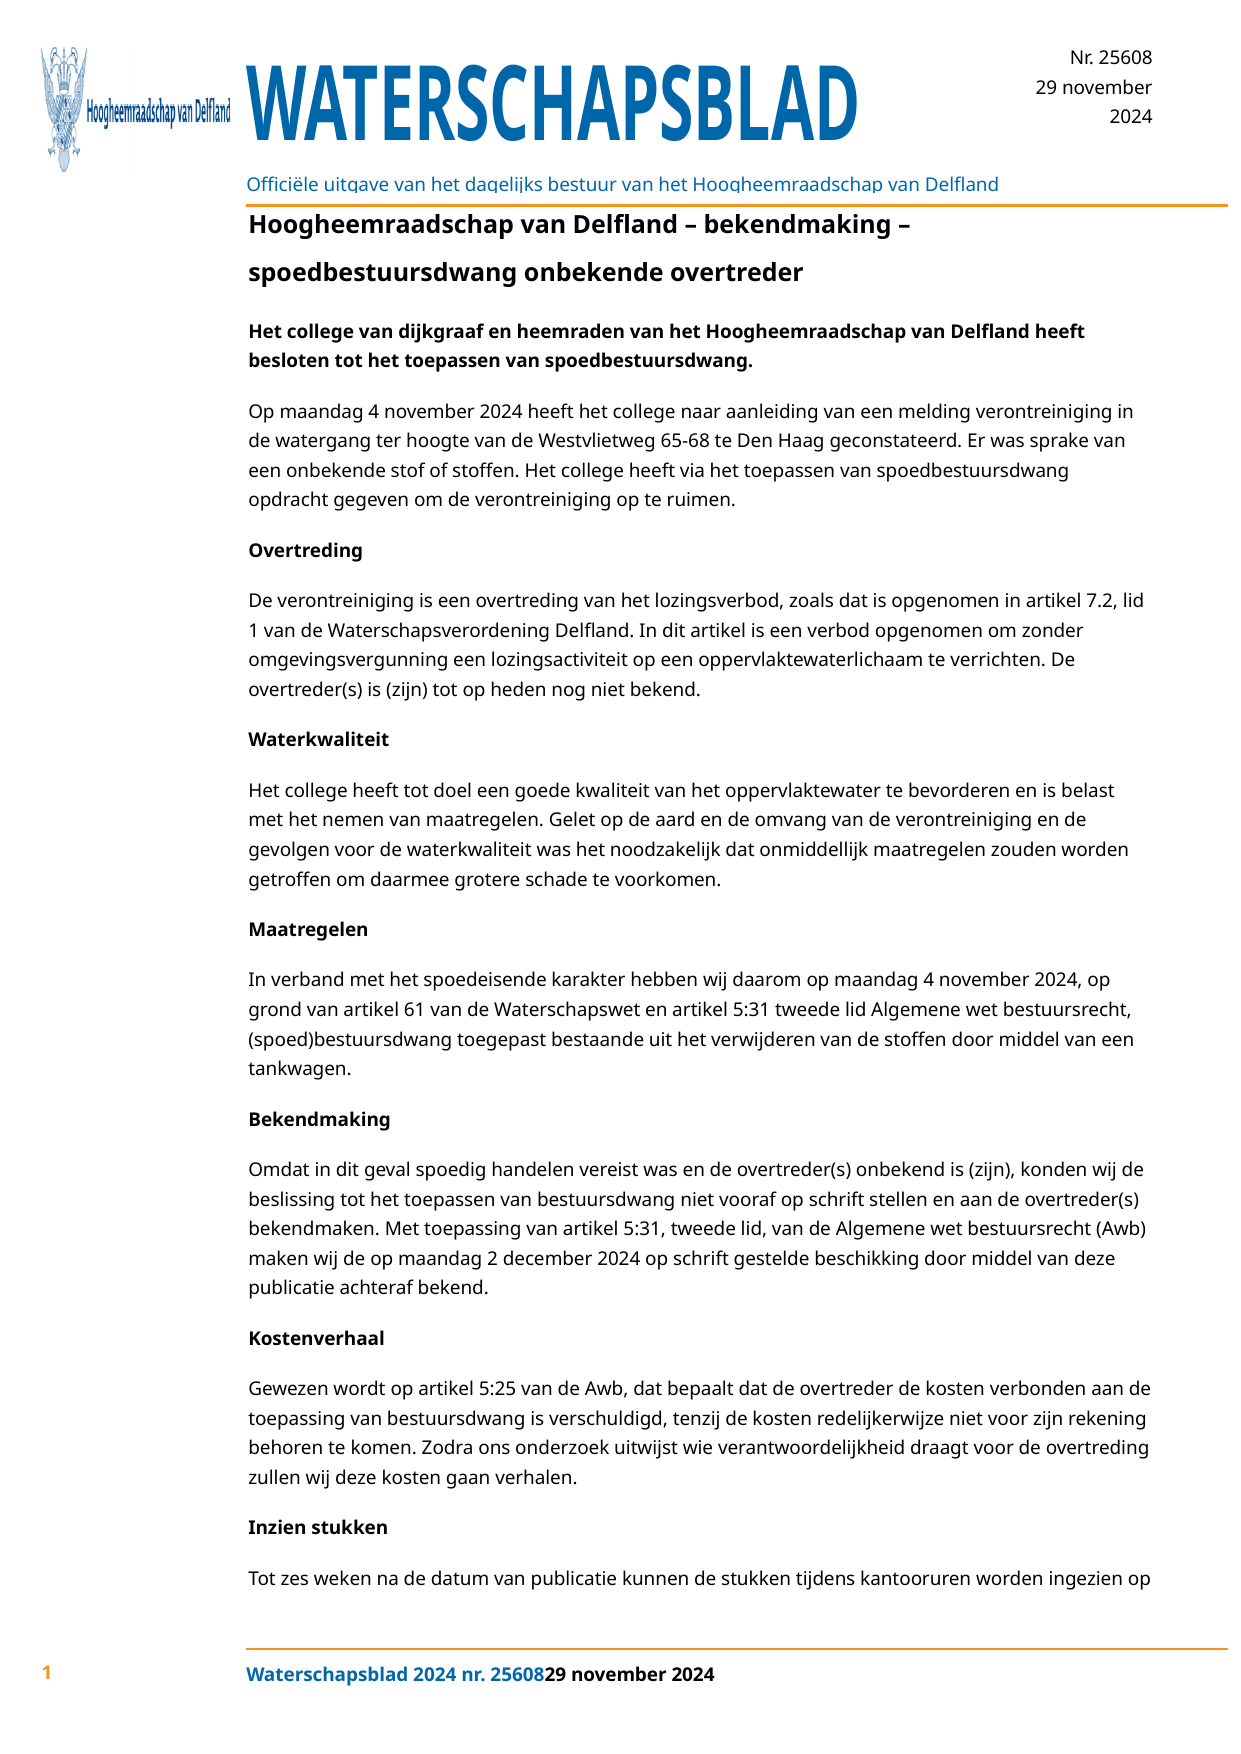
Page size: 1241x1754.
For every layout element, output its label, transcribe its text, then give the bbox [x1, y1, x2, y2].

text Gewezen wordt op artikel 5:25 van de Awb, dat bepaalt dat de overtreder de kosten verbonden aan de toepassing van bestuursdwang is verschuldigd, tenzij de kosten redelijkerwijze niet voor zijn rekening behoren te komen. Zodra ons onderzoek uitwijst wie verantwoordelijkheid draagt voor de overtreding zullen wij deze kosten gaan verhalen. [248, 1375, 1152, 1490]
text Kostenverhaal [248, 1325, 1152, 1351]
text Overtreding [248, 537, 1152, 563]
text Inzien stukken [248, 1514, 1152, 1540]
text Hoogheemraadschap van Delfland – bekendmaking – spoedbestuursdwang onbekende overtreder [248, 207, 1152, 288]
text Bekendmaking [248, 1106, 1152, 1132]
text Maatregelen [248, 916, 1152, 942]
text Tot zes weken na de datum van publicatie kunnen de stukken tijdens kantooruren worden ingezien op [248, 1565, 1152, 1591]
picture [41, 47, 231, 172]
text Waterkwaliteit [248, 727, 1152, 752]
text Het college heeft tot doel een goede kwaliteit van het oppervlaktewater te bevorderen en is belast met het nemen van maatregelen. Gelet op de aard en de omvang van de verontreiniging en de gevolgen voor de waterkwaliteit was het noodzakelijk dat onmiddellijk maatregelen zouden worden getroffen om daarmee grotere schade te voorkomen. [248, 777, 1152, 892]
text In verband met het spoedeisende karakter hebben wij daarom op maandag 4 november 2024, op grond van artikel 61 van de Waterschapswet en artikel 5:31 tweede lid Algemene wet bestuursrecht, (spoed)bestuursdwang toegepast bestaande uit het verwijderen van de stoffen door middel van een tankwagen. [248, 967, 1152, 1081]
text Omdat in dit geval spoedig handelen vereist was en de overtreder(s) onbekend is (zijn), konden wij de beslissing tot het toepassen van bestuursdwang niet vooraf op schrift stellen en aan de overtreder(s) bekendmaken. Met toepassing van artikel 5:31, tweede lid, van de Algemene wet bestuursrecht (Awb) maken wij de op maandag 2 december 2024 op schrift gestelde beschikking door middel van deze publicatie achteraf bekend. [248, 1156, 1152, 1300]
text Op maandag 4 november 2024 heeft het college naar aanleiding van een melding verontreiniging in de watergang ter hoogte van de Westvlietweg 65-68 te Den Haag geconstateerd. Er was sprake van een onbekende stof of stoffen. Het college heeft via het toepassen van spoedbestuursdwang opdracht gegeven om de verontreiniging op te ruimen. [248, 398, 1152, 512]
text De verontreiniging is een overtreding van het lozingsverbod, zoals dat is opgenomen in artikel 7.2, lid 1 van de Waterschapsverordening Delfland. In dit artikel is een verbod opgenomen om zonder omgevingsvergunning een lozingsactiviteit op een oppervlaktewaterlichaam te verrichten. De overtreder(s) is (zijn) tot op heden nog niet bekend. [248, 587, 1152, 702]
text Het college van dijkgraaf en heemraden van het Hoogheemraadschap van Delfland heeft besloten tot het toepassen van spoedbestuursdwang. [248, 318, 1152, 373]
